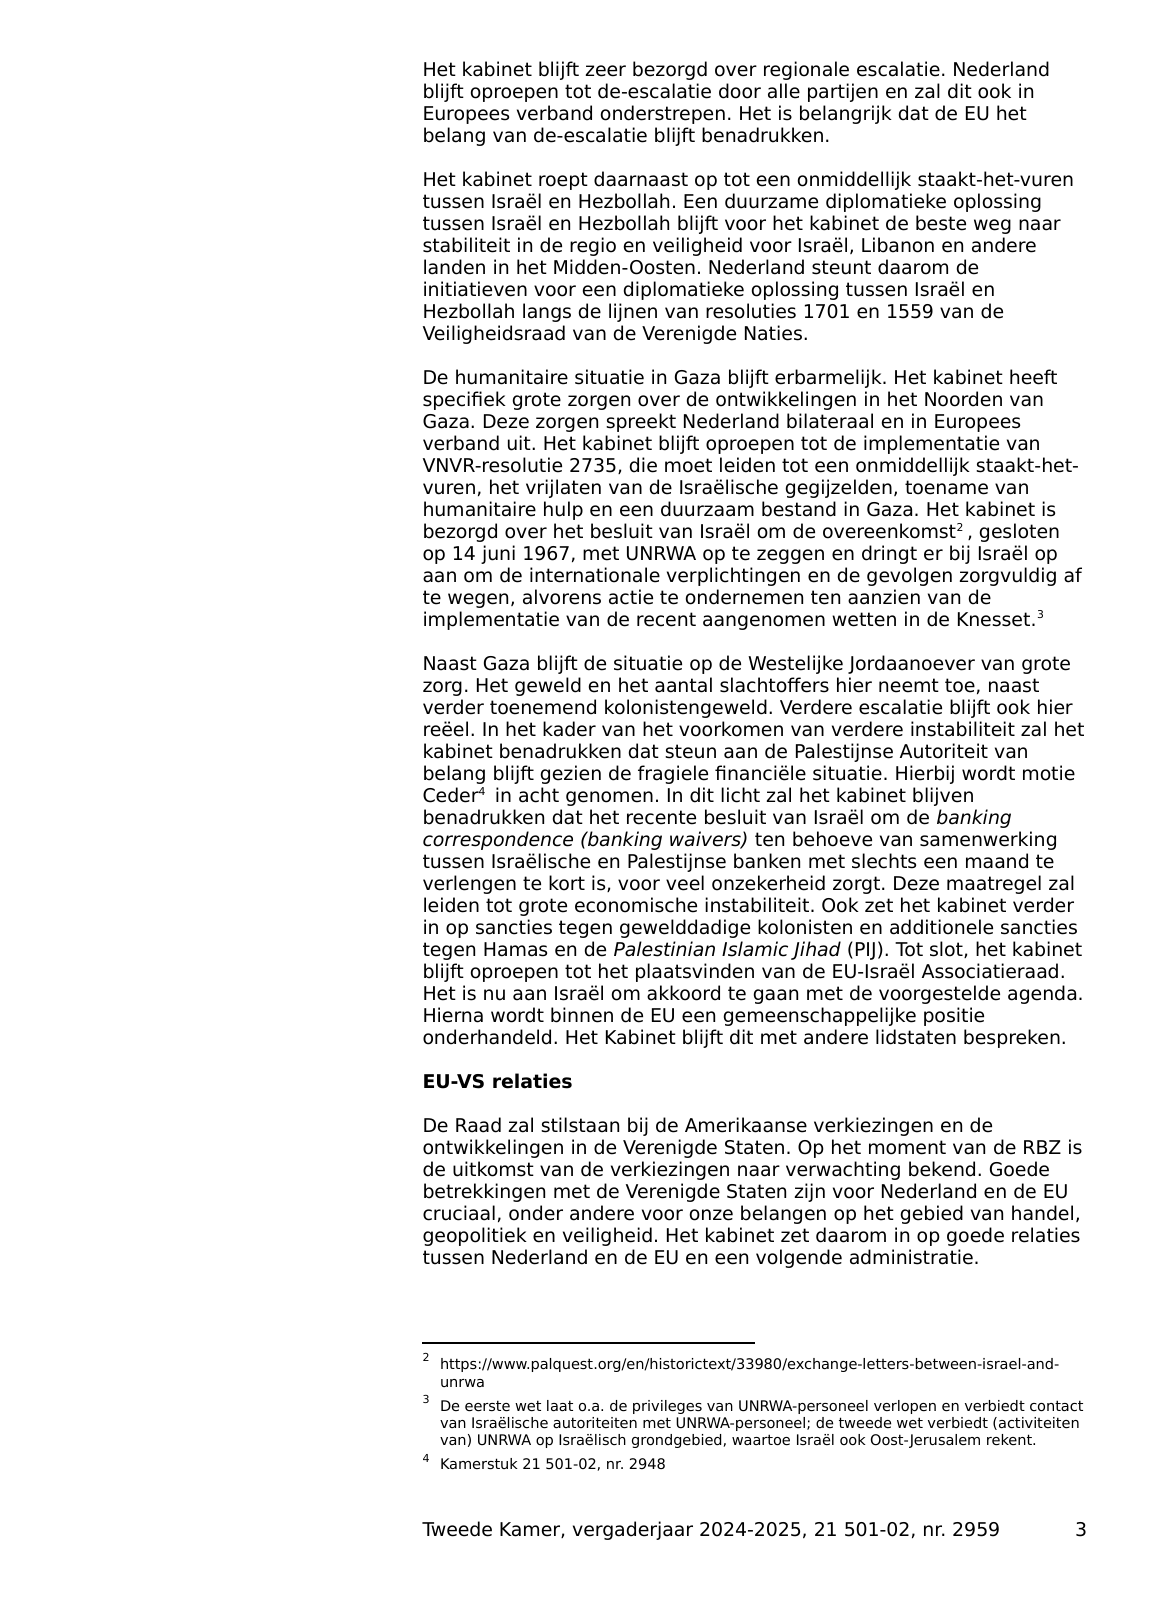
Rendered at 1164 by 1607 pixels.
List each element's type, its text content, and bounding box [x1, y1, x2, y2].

text Naast Gaza blijft de situatie op de Westelijke Jordaanoever van grote zorg. Het geweld en het aantal slachtoffers hier neemt toe, naast verder toenemend kolonistengeweld. Verdere escalatie blijft ook hier reëel. In het kader van het voorkomen van verdere instabiliteit zal het kabinet benadrukken dat steun aan de Palestijnse Autoriteit van belang blijft gezien de fragiele financiële situatie. Hierbij wordt motie Ceder in acht genomen. In dit licht zal het kabinet blijven benadrukken dat het recente besluit van Israël om de banking correspondence (banking waivers) ten behoeve van samenwerking tussen Israëlische en Palestijnse banken met slechts een maand te verlengen te kort is, voor veel onzekerheid zorgt. Deze maatregel zal leiden tot grote economische instabiliteit. Ook zet het kabinet verder in op sancties tegen gewelddadige kolonisten en additionele sancties tegen Hamas en de Palestinian Islamic Jihad (PIJ). Tot slot, het kabinet blijft oproepen tot het plaatsvinden van de EU-Israël Associatieraad. Het is nu aan Israël om akkoord te gaan met de voorgestelde agenda. Hierna wordt binnen de EU een gemeenschappelijke positie onderhandeld. Het Kabinet blijft dit met andere lidstaten bespreken. [422, 653, 1087, 1049]
text Kamerstuk 21 501-02, nr. 2948 [422, 1452, 1087, 1474]
text De humanitaire situatie in Gaza blijft erbarmelijk. Het kabinet heeft specifiek grote zorgen over de ontwikkelingen in het Noorden van Gaza. Deze zorgen spreekt Nederland bilateraal en in Europees verband uit. Het kabinet blijft oproepen tot de implementatie van VNVR-resolutie 2735, die moet leiden tot een onmiddellijk staakt-het-vuren, het vrijlaten van de Israëlische gegijzelden, toename van humanitaire hulp en een duurzaam bestand in Gaza. Het kabinet is bezorgd over het besluit van Israël om de overeenkomst, gesloten op 14 juni 1967, met UNRWA op te zeggen en dringt er bij Israël op aan om de internationale verplichtingen en de gevolgen zorgvuldig af te wegen, alvorens actie te ondernemen ten aanzien van de implementatie van de recent aangenomen wetten in de Knesset. [422, 367, 1087, 631]
text Het kabinet roept daarnaast op tot een onmiddellijk staakt-het-vuren tussen Israël en Hezbollah. Een duurzame diplomatieke oplossing tussen Israël en Hezbollah blijft voor het kabinet de beste weg naar stabiliteit in de regio en veiligheid voor Israël, Libanon en andere landen in het Midden-Oosten. Nederland steunt daarom de initiatieven voor een diplomatieke oplossing tussen Israël en Hezbollah langs de lijnen van resoluties 1701 en 1559 van de Veiligheidsraad van de Verenigde Naties. [422, 169, 1087, 345]
text De eerste wet laat o.a. de privileges van UNRWA-personeel verlopen en verbiedt contact van Israëlische autoriteiten met UNRWA-personeel; de tweede wet verbiedt (activiteiten van) UNRWA op Israëlisch grondgebied, waartoe Israël ook Oost-Jerusalem rekent. [422, 1393, 1087, 1449]
text Het kabinet blijft zeer bezorgd over regionale escalatie. Nederland blijft oproepen tot de-escalatie door alle partijen en zal dit ook in Europees verband onderstrepen. Het is belangrijk dat de EU het belang van de-escalatie blijft benadrukken. [422, 59, 1087, 147]
text De Raad zal stilstaan bij de Amerikaanse verkiezingen en de ontwikkelingen in de Verenigde Staten. Op het moment van de RBZ is de uitkomst van de verkiezingen naar verwachting bekend. Goede betrekkingen met de Verenigde Staten zijn voor Nederland en de EU cruciaal, onder andere voor onze belangen op het gebied van handel, geopolitiek en veiligheid. Het kabinet zet daarom in op goede relaties tussen Nederland en de EU en een volgende administratie. [422, 1115, 1087, 1269]
subtitle EU-VS relaties [422, 1071, 1087, 1093]
text https://www.palquest.org/en/historictext/33980/exchange-letters-between-israel-and-unrwa [422, 1352, 1087, 1391]
